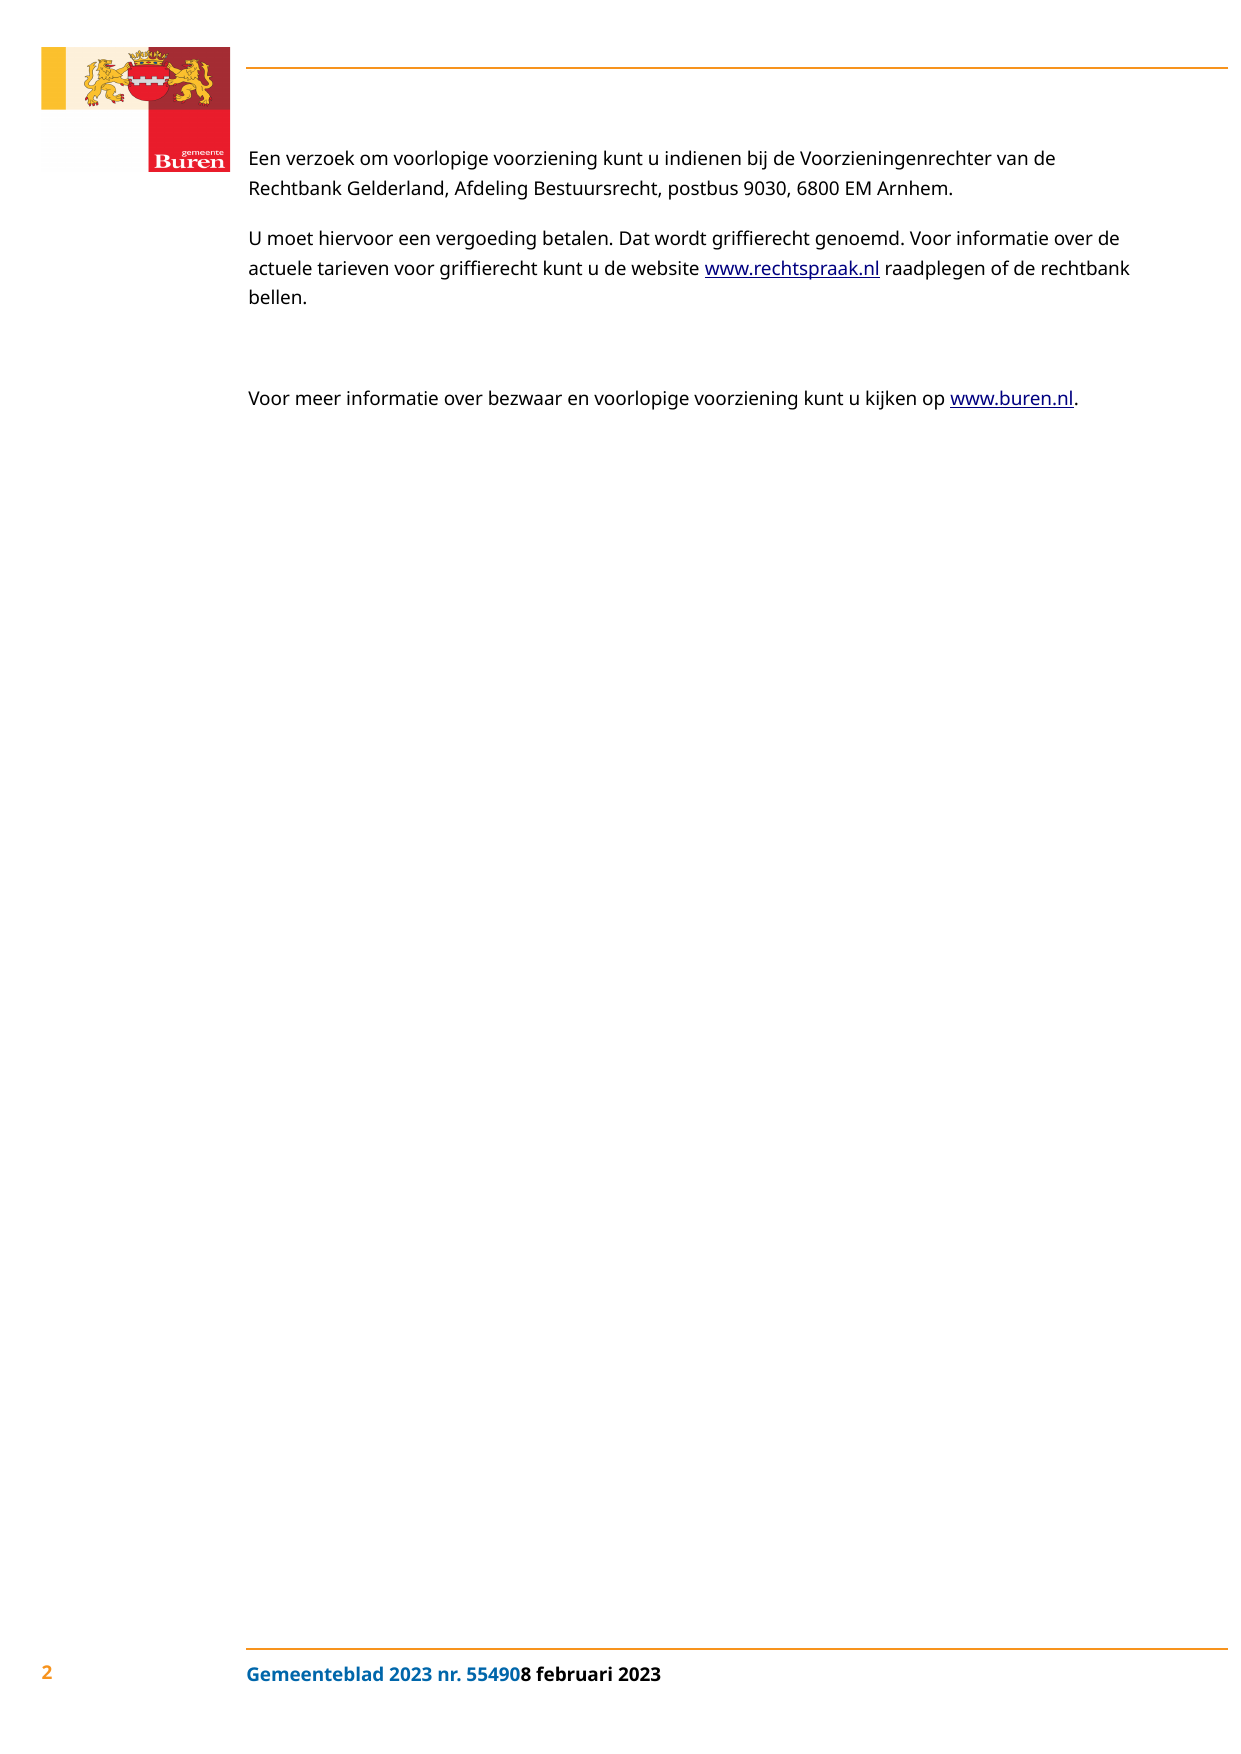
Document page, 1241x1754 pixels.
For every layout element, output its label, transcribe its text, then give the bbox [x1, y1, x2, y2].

text U moet hiervoor een vergoeding betalen. Dat wordt griffierecht genoemd. Voor informatie over de actuele tarieven voor griffierecht kunt u de website www.rechtspraak.nl raadplegen of de rechtbank bellen. [248, 225, 1152, 310]
picture [41, 47, 231, 172]
text Een verzoek om voorlopige voorziening kunt u indienen bij de Voorzieningenrechter van de Rechtbank Gelderland, Afdeling Bestuursrecht, postbus 9030, 6800 EM Arnhem. [248, 145, 1152, 201]
text Voor meer informatie over bezwaar en voorlopige voorziening kunt u kijken op www.buren.nl. [248, 385, 1152, 411]
